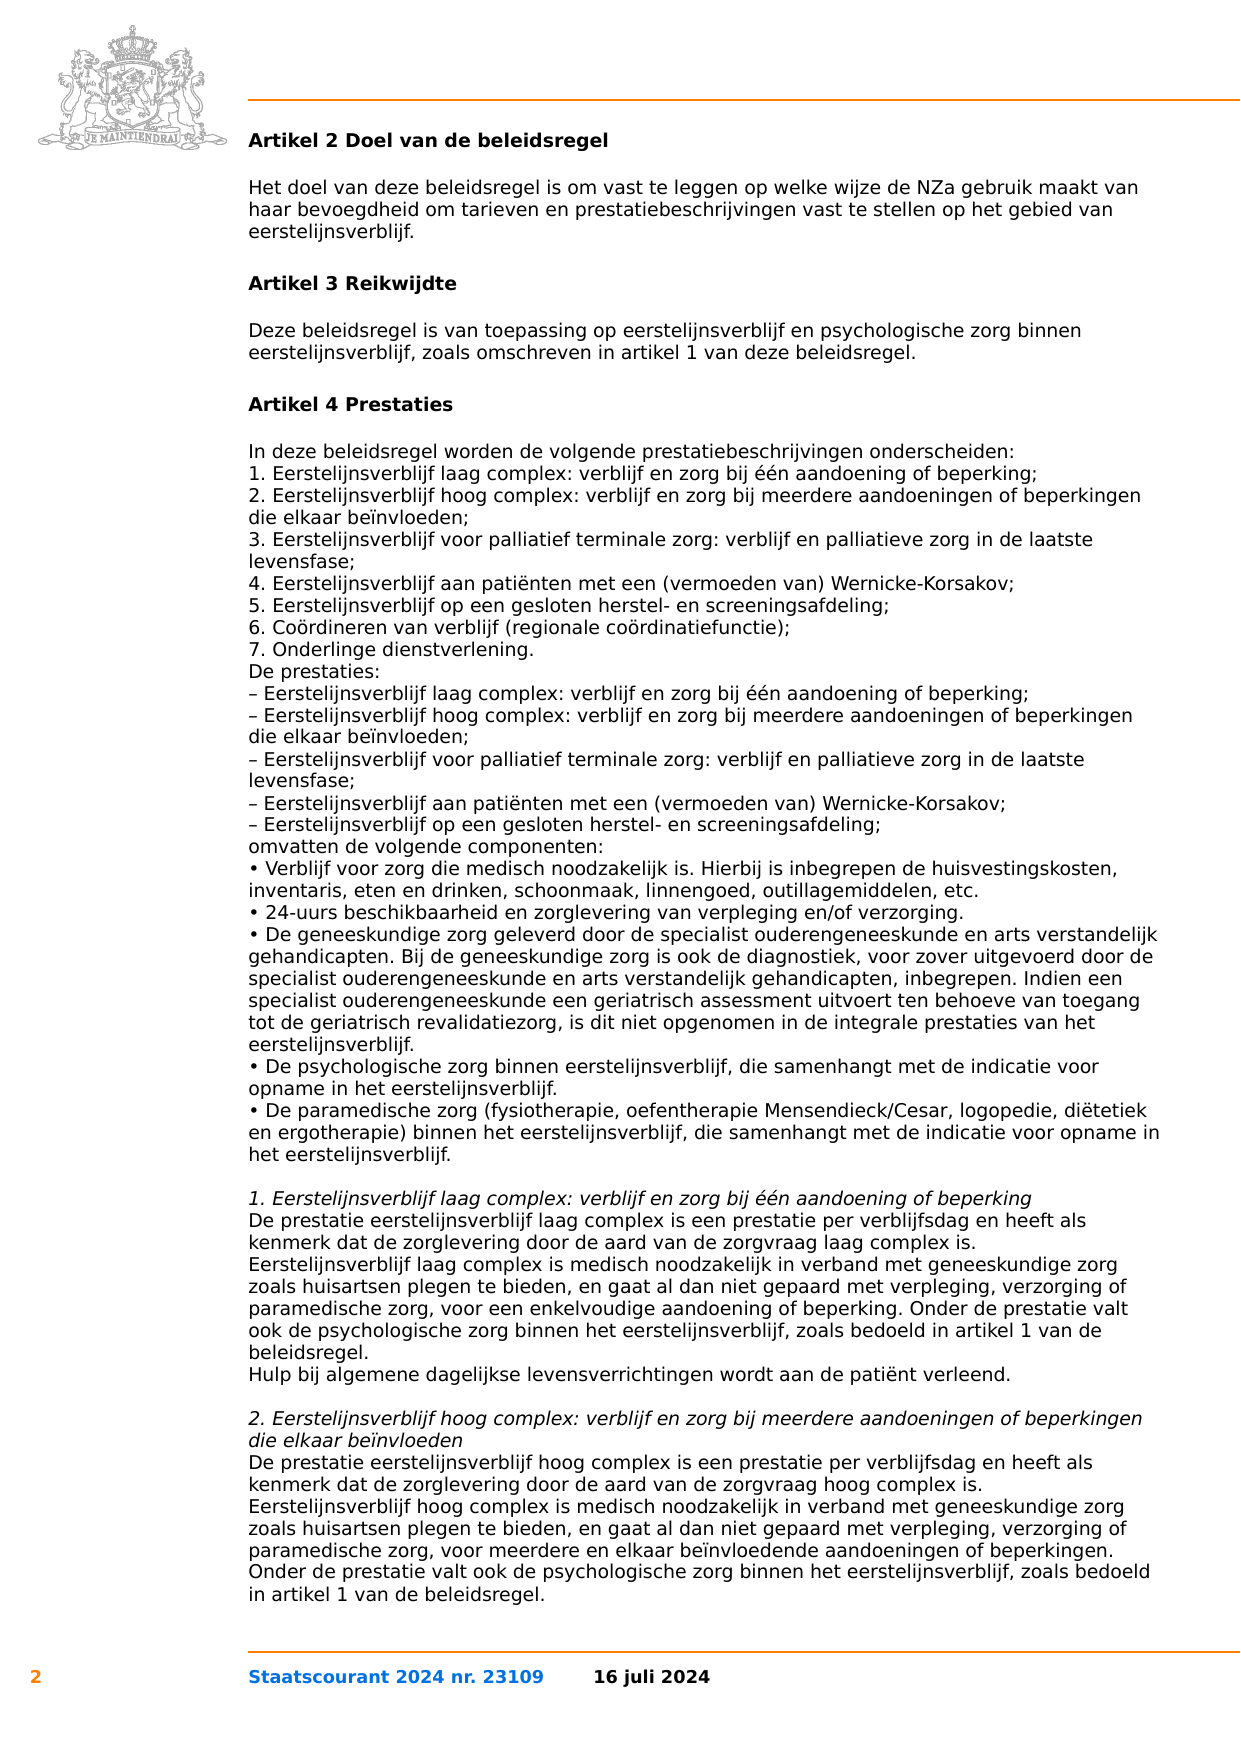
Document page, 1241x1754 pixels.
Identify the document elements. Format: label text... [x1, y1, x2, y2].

text Hulp bij algemene dagelijkse levensverrichtingen wordt aan de patiënt verleend. [248, 1364, 1163, 1386]
subtitle 2. Eerstelijnsverblijf hoog complex: verblijf en zorg bij meerdere aandoeningen of beperkingen die elkaar beïnvloeden [248, 1408, 1163, 1452]
subtitle 1. Eerstelijnsverblijf laag complex: verblijf en zorg bij één aandoening of beperking [248, 1188, 1163, 1210]
subtitle Artikel 4 Prestaties [248, 394, 1163, 416]
text • Verblijf voor zorg die medisch noodzakelijk is. Hierbij is inbegrepen de huisvestingskosten, inventaris, eten en drinken, schoonmaak, linnengoed, outillagemiddelen, etc. [248, 858, 1163, 902]
text 2. Eerstelijnsverblijf hoog complex: verblijf en zorg bij meerdere aandoeningen of beperkingen die elkaar beïnvloeden; [248, 485, 1163, 529]
text De prestatie eerstelijnsverblijf laag complex is een prestatie per verblijfsdag en heeft als kenmerk dat de zorglevering door de aard van de zorgvraag laag complex is. [248, 1210, 1163, 1254]
text – Eerstelijnsverblijf voor palliatief terminale zorg: verblijf en palliatieve zorg in de laatste levensfase; [248, 748, 1163, 792]
text – Eerstelijnsverblijf op een gesloten herstel- en screeningsafdeling; [248, 814, 1163, 836]
text • De geneeskundige zorg geleverd door de specialist ouderengeneeskunde en arts verstandelijk gehandicapten. Bij de geneeskundige zorg is ook de diagnostiek, voor zover uitgevoerd door de specialist ouderengeneeskunde en arts verstandelijk gehandicapten, inbegrepen. Indien een specialist ouderengeneeskunde een geriatrisch assessment uitvoert ten behoeve van toegang tot de geriatrisch revalidatiezorg, is dit niet opgenomen in de integrale prestaties van het eerstelijnsverblijf. [248, 924, 1163, 1056]
text 5. Eerstelijnsverblijf op een gesloten herstel- en screeningsafdeling; [248, 594, 1163, 617]
text De prestaties: [248, 661, 1163, 682]
subtitle Artikel 3 Reikwijdte [248, 273, 1163, 295]
text 4. Eerstelijnsverblijf aan patiënten met een (vermoeden van) Wernicke-Korsakov; [248, 573, 1163, 594]
text – Eerstelijnsverblijf laag complex: verblijf en zorg bij één aandoening of beperking; [248, 682, 1163, 704]
text • 24-uurs beschikbaarheid en zorglevering van verpleging en/of verzorging. [248, 902, 1163, 924]
text 1. Eerstelijnsverblijf laag complex: verblijf en zorg bij één aandoening of beperking; [248, 463, 1163, 485]
text De prestatie eerstelijnsverblijf hoog complex is een prestatie per verblijfsdag en heeft als kenmerk dat de zorglevering door de aard van de zorgvraag hoog complex is. [248, 1452, 1163, 1496]
text • De psychologische zorg binnen eerstelijnsverblijf, die samenhangt met de indicatie voor opname in het eerstelijnsverblijf. [248, 1056, 1163, 1100]
text In deze beleidsregel worden de volgende prestatiebeschrijvingen onderscheiden: [248, 441, 1163, 463]
text 6. Coördineren van verblijf (regionale coördinatiefunctie); [248, 617, 1163, 638]
text – Eerstelijnsverblijf aan patiënten met een (vermoeden van) Wernicke-Korsakov; [248, 792, 1163, 814]
text Deze beleidsregel is van toepassing op eerstelijnsverblijf en psychologische zorg binnen eerstelijnsverblijf, zoals omschreven in artikel 1 van deze beleidsregel. [248, 320, 1163, 364]
subtitle Artikel 2 Doel van de beleidsregel [248, 130, 1163, 152]
text 3. Eerstelijnsverblijf voor palliatief terminale zorg: verblijf en palliatieve zorg in de laatste levensfase; [248, 529, 1163, 573]
text • De paramedische zorg (fysiotherapie, oefentherapie Mensendieck/Cesar, logopedie, diëtetiek en ergotherapie) binnen het eerstelijnsverblijf, die samenhangt met de indicatie voor opname in het eerstelijnsverblijf. [248, 1100, 1163, 1166]
text Eerstelijnsverblijf laag complex is medisch noodzakelijk in verband met geneeskundige zorg zoals huisartsen plegen te bieden, en gaat al dan niet gepaard met verpleging, verzorging of paramedische zorg, voor een enkelvoudige aandoening of beperking. Onder de prestatie valt ook de psychologische zorg binnen het eerstelijnsverblijf, zoals bedoeld in artikel 1 van de beleidsregel. [248, 1254, 1163, 1364]
text Eerstelijnsverblijf hoog complex is medisch noodzakelijk in verband met geneeskundige zorg zoals huisartsen plegen te bieden, en gaat al dan niet gepaard met verpleging, verzorging of paramedische zorg, voor meerdere en elkaar beïnvloedende aandoeningen of beperkingen. Onder de prestatie valt ook de psychologische zorg binnen het eerstelijnsverblijf, zoals bedoeld in artikel 1 van de beleidsregel. [248, 1496, 1163, 1605]
text 7. Onderlinge dienstverlening. [248, 638, 1163, 661]
text omvatten de volgende componenten: [248, 836, 1163, 858]
text – Eerstelijnsverblijf hoog complex: verblijf en zorg bij meerdere aandoeningen of beperkingen die elkaar beïnvloeden; [248, 704, 1163, 748]
text Het doel van deze beleidsregel is om vast te leggen op welke wijze de NZa gebruik maakt van haar bevoegdheid om tarieven en prestatiebeschrijvingen vast te stellen op het gebied van eerstelijnsverblijf. [248, 177, 1163, 243]
picture [38, 25, 227, 150]
